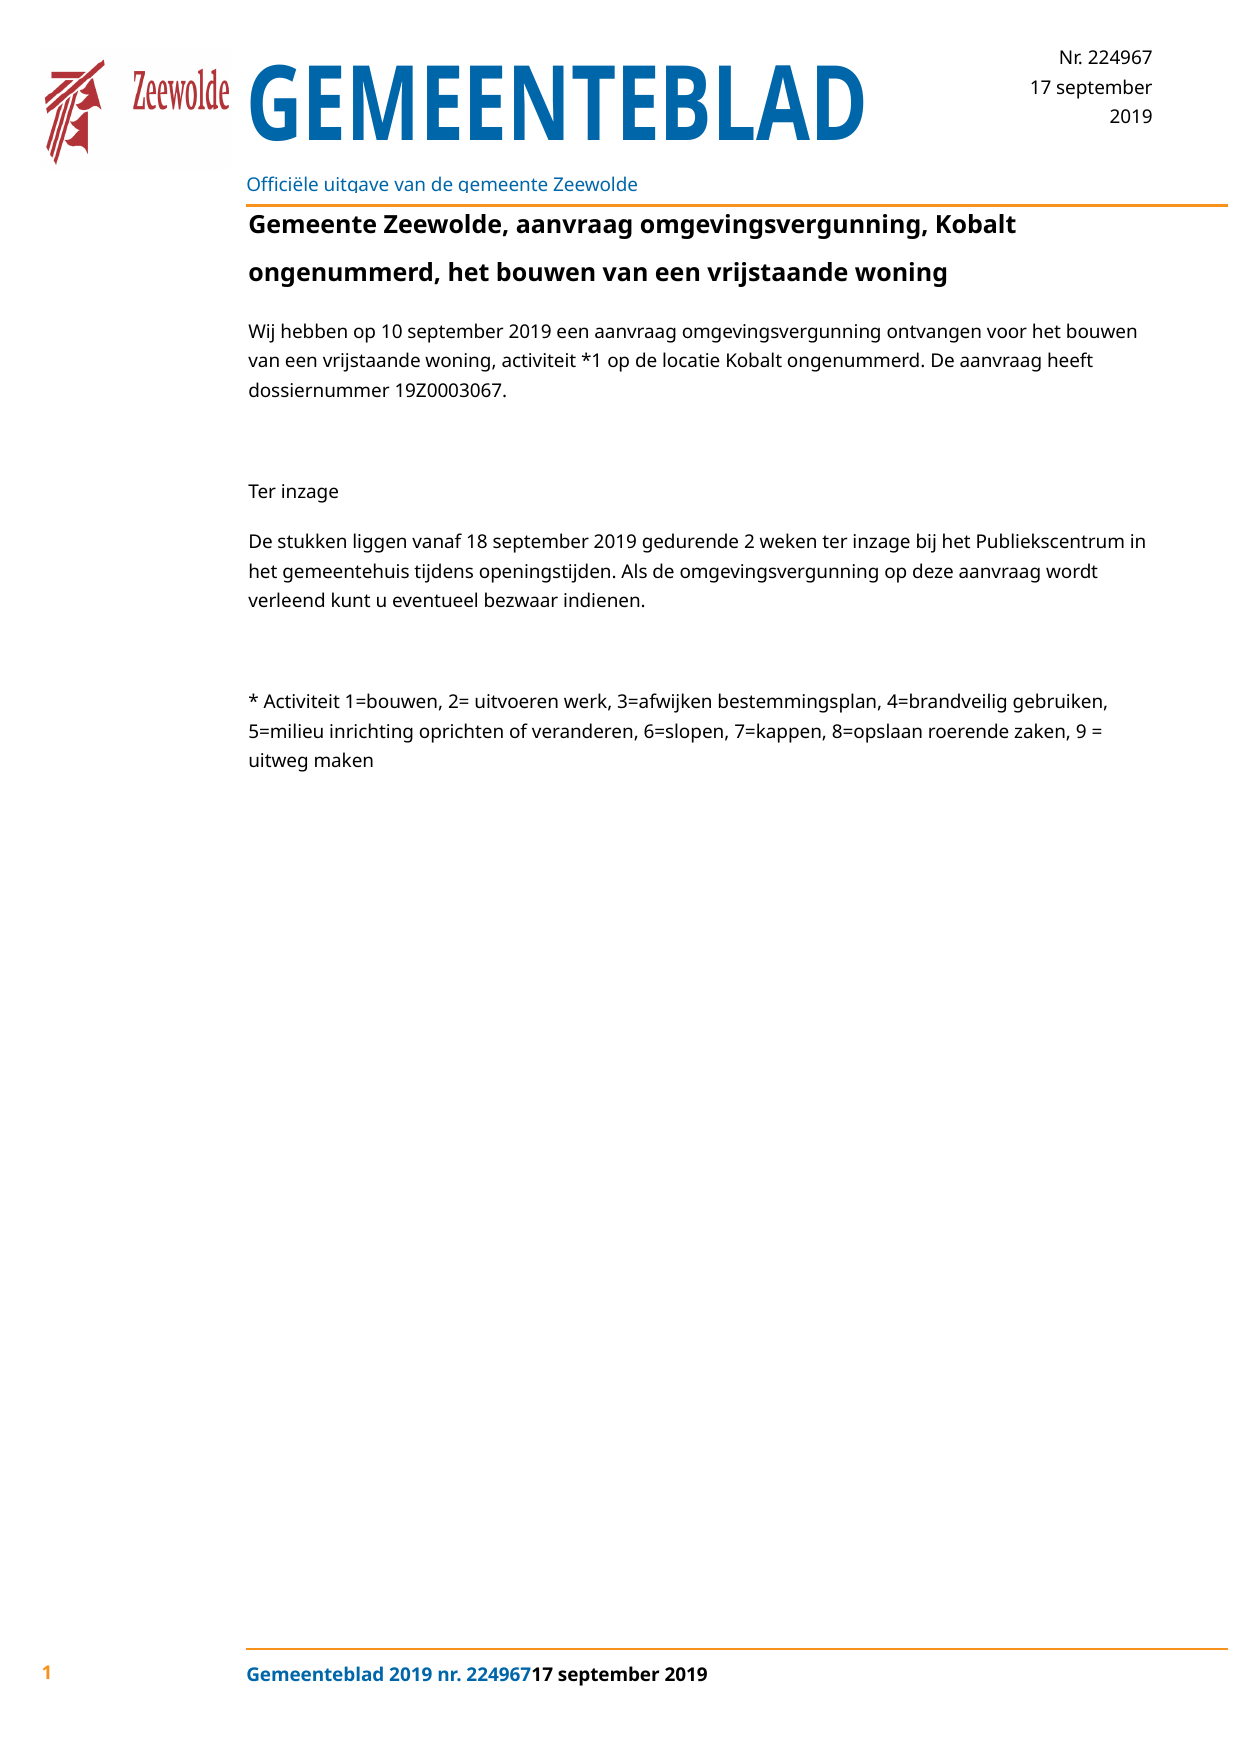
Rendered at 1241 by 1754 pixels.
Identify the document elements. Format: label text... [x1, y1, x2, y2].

text * Activiteit 1=bouwen, 2= uitvoeren werk, 3=afwijken bestemmingsplan, 4=brandveilig gebruiken, 5=milieu inrichting oprichten of veranderen, 6=slopen, 7=kappen, 8=opslaan roerende zaken, 9 = uitweg maken [248, 688, 1152, 773]
text De stukken liggen vanaf 18 september 2019 gedurende 2 weken ter inzage bij het Publiekscentrum in het gemeentehuis tijdens openingstijden. Als de omgevingsvergunning op deze aanvraag wordt verleend kunt u eventueel bezwaar indienen. [248, 528, 1152, 613]
picture [41, 47, 231, 172]
text Wij hebben op 10 september 2019 een aanvraag omgevingsvergunning ontvangen voor het bouwen van een vrijstaande woning, activiteit *1 op de locatie Kobalt ongenummerd. De aanvraag heeft dossiernummer 19Z0003067. [248, 318, 1152, 403]
text Ter inzage [248, 478, 1152, 504]
text Gemeente Zeewolde, aanvraag omgevingsvergunning, Kobalt ongenummerd, het bouwen van een vrijstaande woning [248, 207, 1152, 288]
